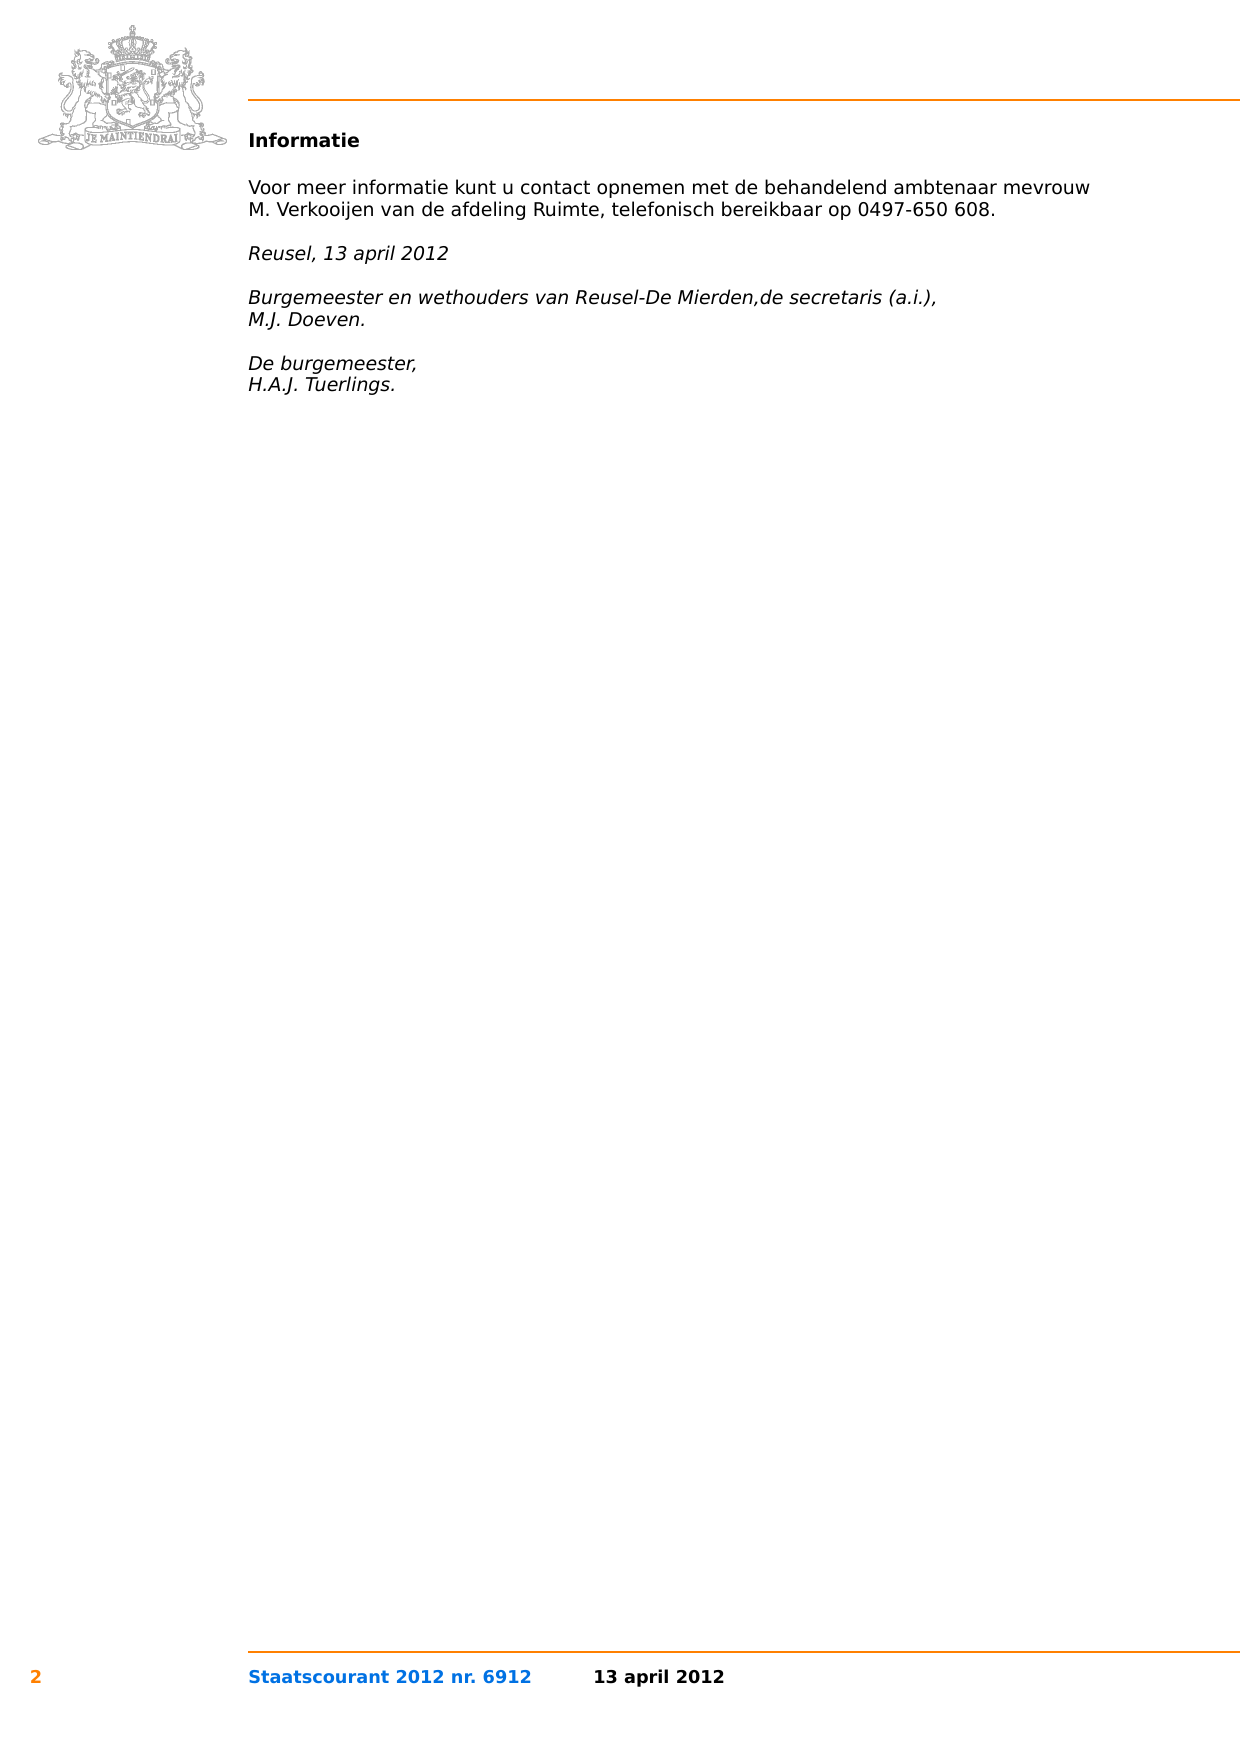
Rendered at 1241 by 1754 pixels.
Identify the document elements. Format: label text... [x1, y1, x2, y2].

text De burgemeester, H.A.J. Tuerlings. [248, 352, 1163, 396]
text Voor meer informatie kunt u contact opnemen met de behandelend ambtenaar mevrouw M. Verkooijen van de afdeling Ruimte, telefonisch bereikbaar op 0497-650 608. [248, 177, 1163, 221]
subtitle Informatie [248, 130, 1163, 152]
text Reusel, 13 april 2012 [248, 243, 1163, 265]
text Burgemeester en wethouders van Reusel-De Mierden,de secretaris (a.i.), M.J. Doeven. [248, 287, 1163, 331]
picture [38, 25, 227, 150]
